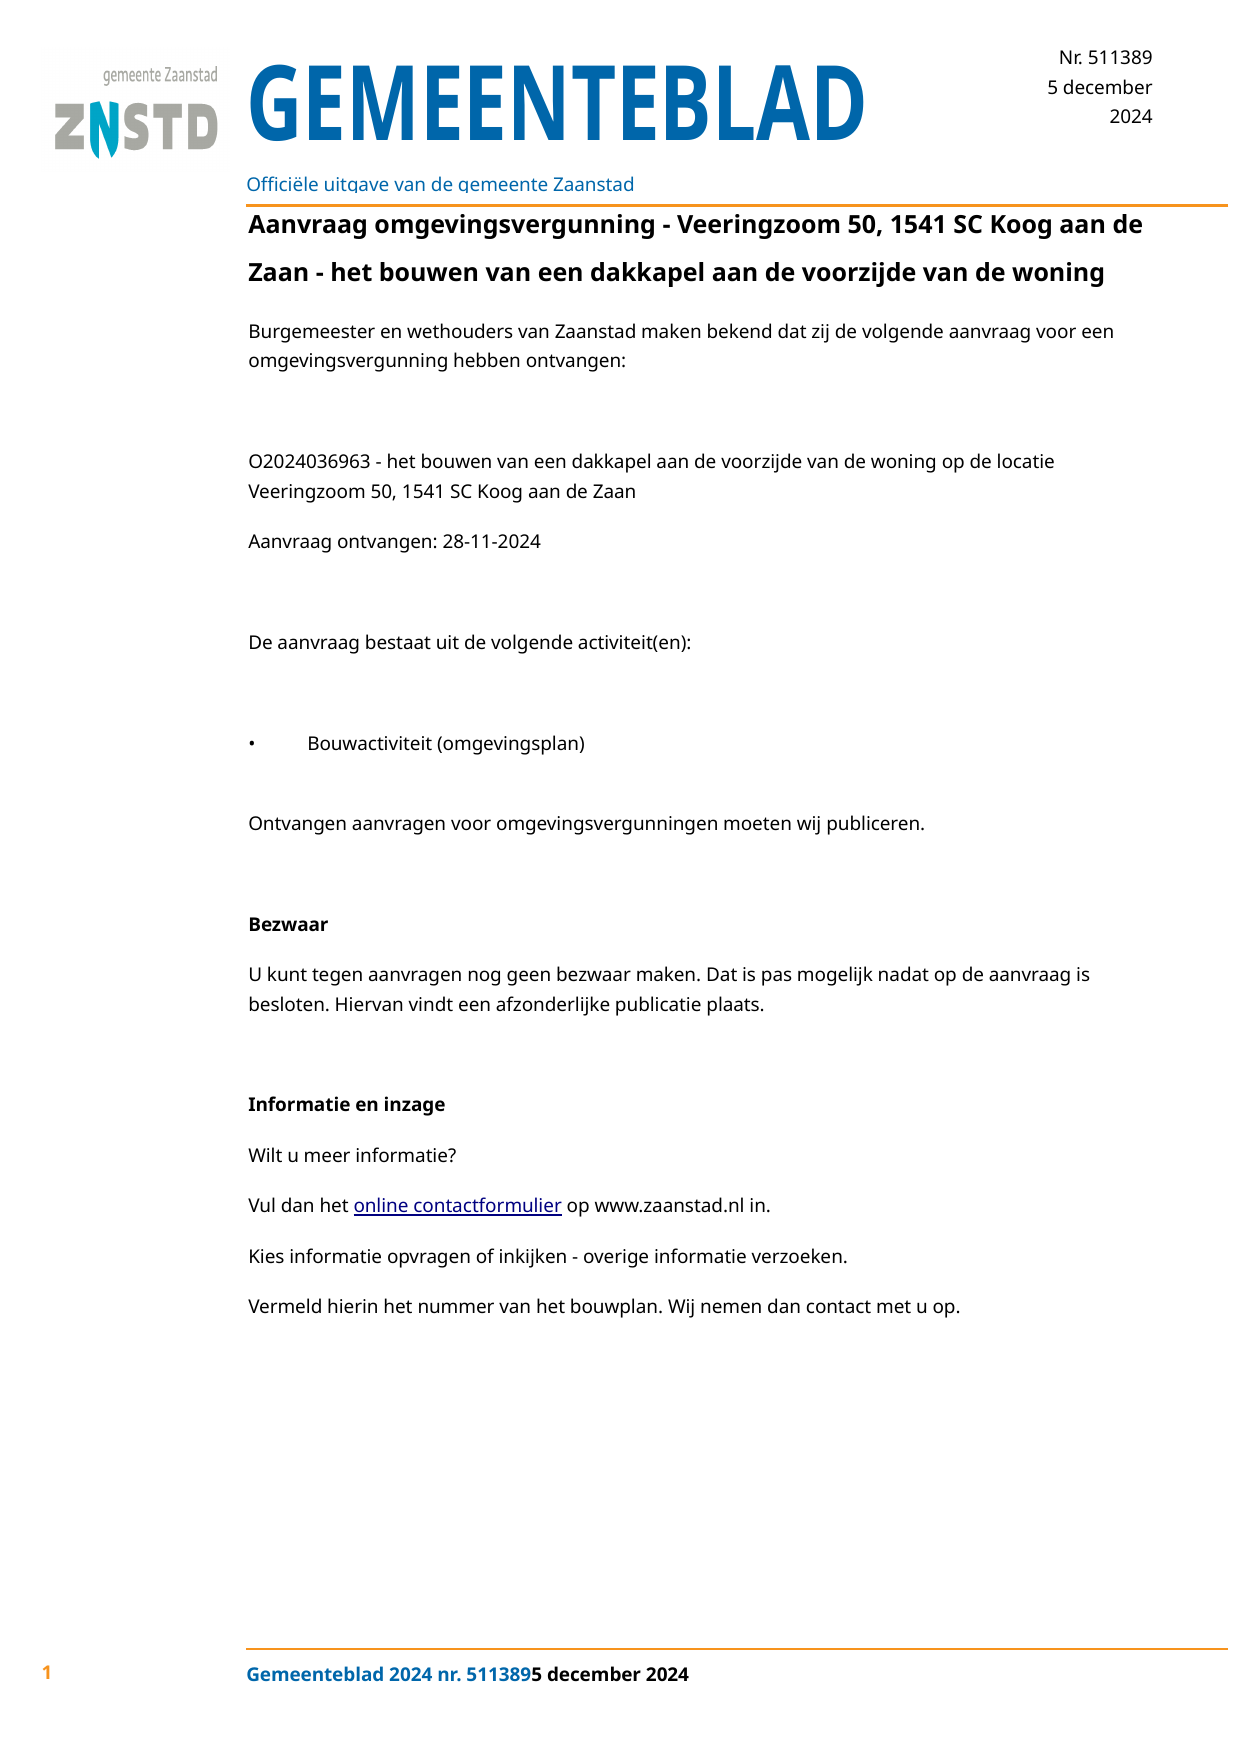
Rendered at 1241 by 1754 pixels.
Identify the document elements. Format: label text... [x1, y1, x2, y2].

text Bezwaar [248, 911, 1152, 937]
text Kies informatie opvragen of inkijken - overige informatie verzoeken. [248, 1243, 1152, 1269]
text Informatie en inzage [248, 1092, 1152, 1117]
text U kunt tegen aanvragen nog geen bezwaar maken. Dat is pas mogelijk nadat op de aanvraag is besloten. Hiervan vindt een afzonderlijke publicatie plaats. [248, 961, 1152, 1017]
text Burgemeester en wethouders van Zaanstad maken bekend dat zij de volgende aanvraag voor een omgevingsvergunning hebben ontvangen: [248, 318, 1152, 373]
picture [41, 47, 231, 172]
list Bouwactiviteit (omgevingsplan) [248, 730, 1152, 756]
text Ontvangen aanvragen voor omgevingsvergunningen moeten wij publiceren. [248, 810, 1152, 836]
text De aanvraag bestaat uit de volgende activiteit(en): [248, 629, 1152, 655]
text Aanvraag omgevingsvergunning - Veeringzoom 50, 1541 SC Koog aan de Zaan - het bouwen van een dakkapel aan de voorzijde van de woning [248, 207, 1152, 288]
text O2024036963 - het bouwen van een dakkapel aan de voorzijde van de woning op de locatie Veeringzoom 50, 1541 SC Koog aan de Zaan [248, 448, 1152, 504]
text Wilt u meer informatie? [248, 1142, 1152, 1168]
text Vul dan het online contactformulier op www.zaanstad.nl in. [248, 1192, 1152, 1218]
text Vermeld hierin het nummer van het bouwplan. Wij nemen dan contact met u op. [248, 1293, 1152, 1319]
text Aanvraag ontvangen: 28-11-2024 [248, 528, 1152, 554]
